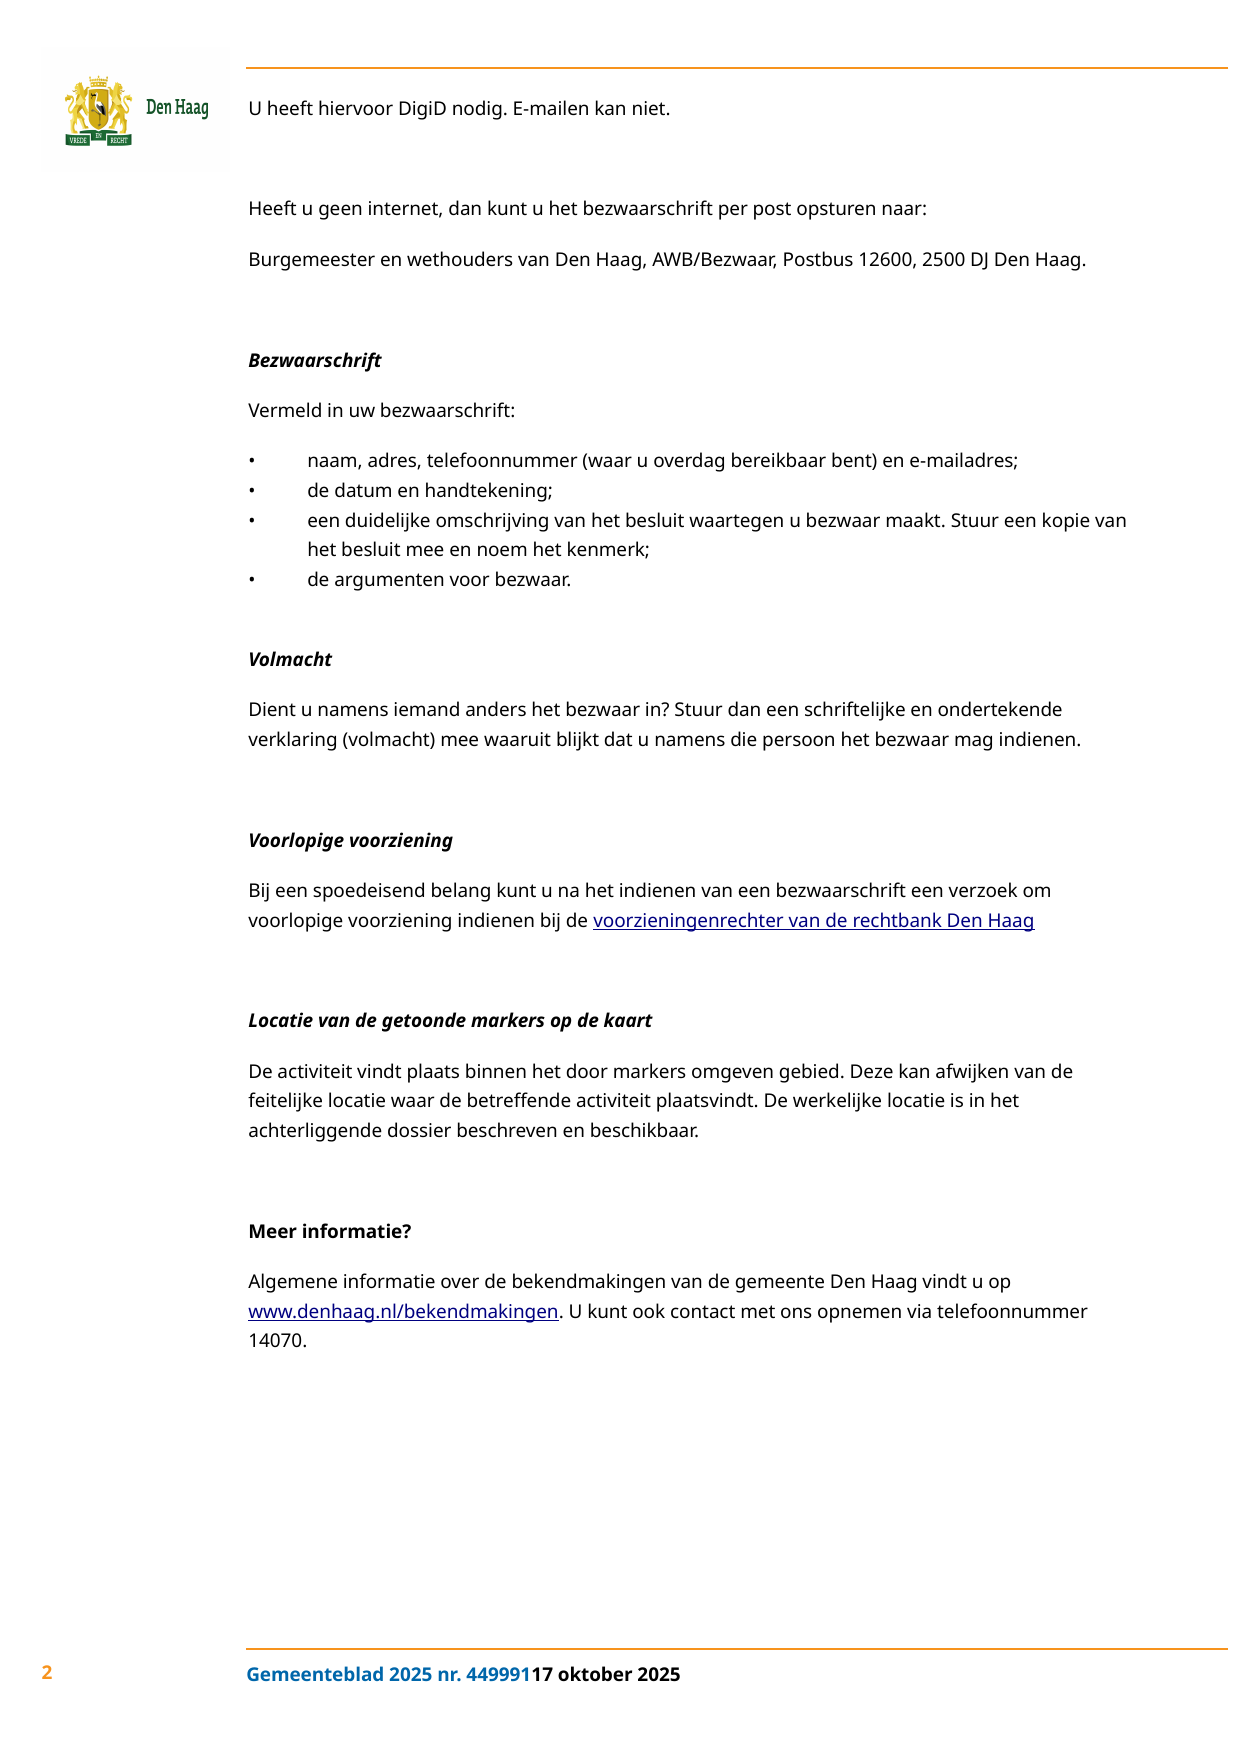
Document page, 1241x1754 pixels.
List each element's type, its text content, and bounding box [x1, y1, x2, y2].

text Voorlopige voorziening [248, 827, 1152, 853]
text De activiteit vindt plaats binnen het door markers omgeven gebied. Deze kan afwijken van de feitelijke locatie waar de betreffende activiteit plaatsvindt. De werkelijke locatie is in het achterliggende dossier beschreven en beschikbaar. [248, 1058, 1152, 1143]
picture [41, 47, 231, 172]
text Dient u namens iemand anders het bezwaar in? Stuur dan een schriftelijke en ondertekende verklaring (volmacht) mee waaruit blijkt dat u namens die persoon het bezwaar mag indienen. [248, 696, 1152, 752]
list naam, adres, telefoonnummer (waar u overdag bereikbaar bent) en e-mailadres; [248, 448, 1152, 473]
text Locatie van de getoonde markers op de kaart [248, 1008, 1152, 1033]
text Meer informatie? [248, 1218, 1152, 1244]
list de argumenten voor bezwaar. [248, 566, 1152, 592]
text Algemene informatie over de bekendmakingen van de gemeente Den Haag vindt u op www.denhaag.nl/bekendmakingen. U kunt ook contact met ons opnemen via telefoonnummer 14070. [248, 1268, 1152, 1353]
list een duidelijke omschrijving van het besluit waartegen u bezwaar maakt. Stuur een kopie van het besluit mee en noem het kenmerk; [248, 507, 1152, 562]
text Bij een spoedeisend belang kunt u na het indienen van een bezwaarschrift een verzoek om voorlopige voorziening indienen bij de voorzieningenrechter van de rechtbank Den Haag [248, 877, 1152, 933]
text U heeft hiervoor DigiD nodig. E-mailen kan niet. [248, 95, 1152, 121]
text Heeft u geen internet, dan kunt u het bezwaarschrift per post opsturen naar: [248, 196, 1152, 221]
list de datum en handtekening; [248, 477, 1152, 503]
text Vermeld in uw bezwaarschrift: [248, 397, 1152, 423]
text Volmacht [248, 646, 1152, 672]
text Bezwaarschrift [248, 347, 1152, 373]
text Burgemeester en wethouders van Den Haag, AWB/Bezwaar, Postbus 12600, 2500 DJ Den Haag. [248, 246, 1152, 272]
